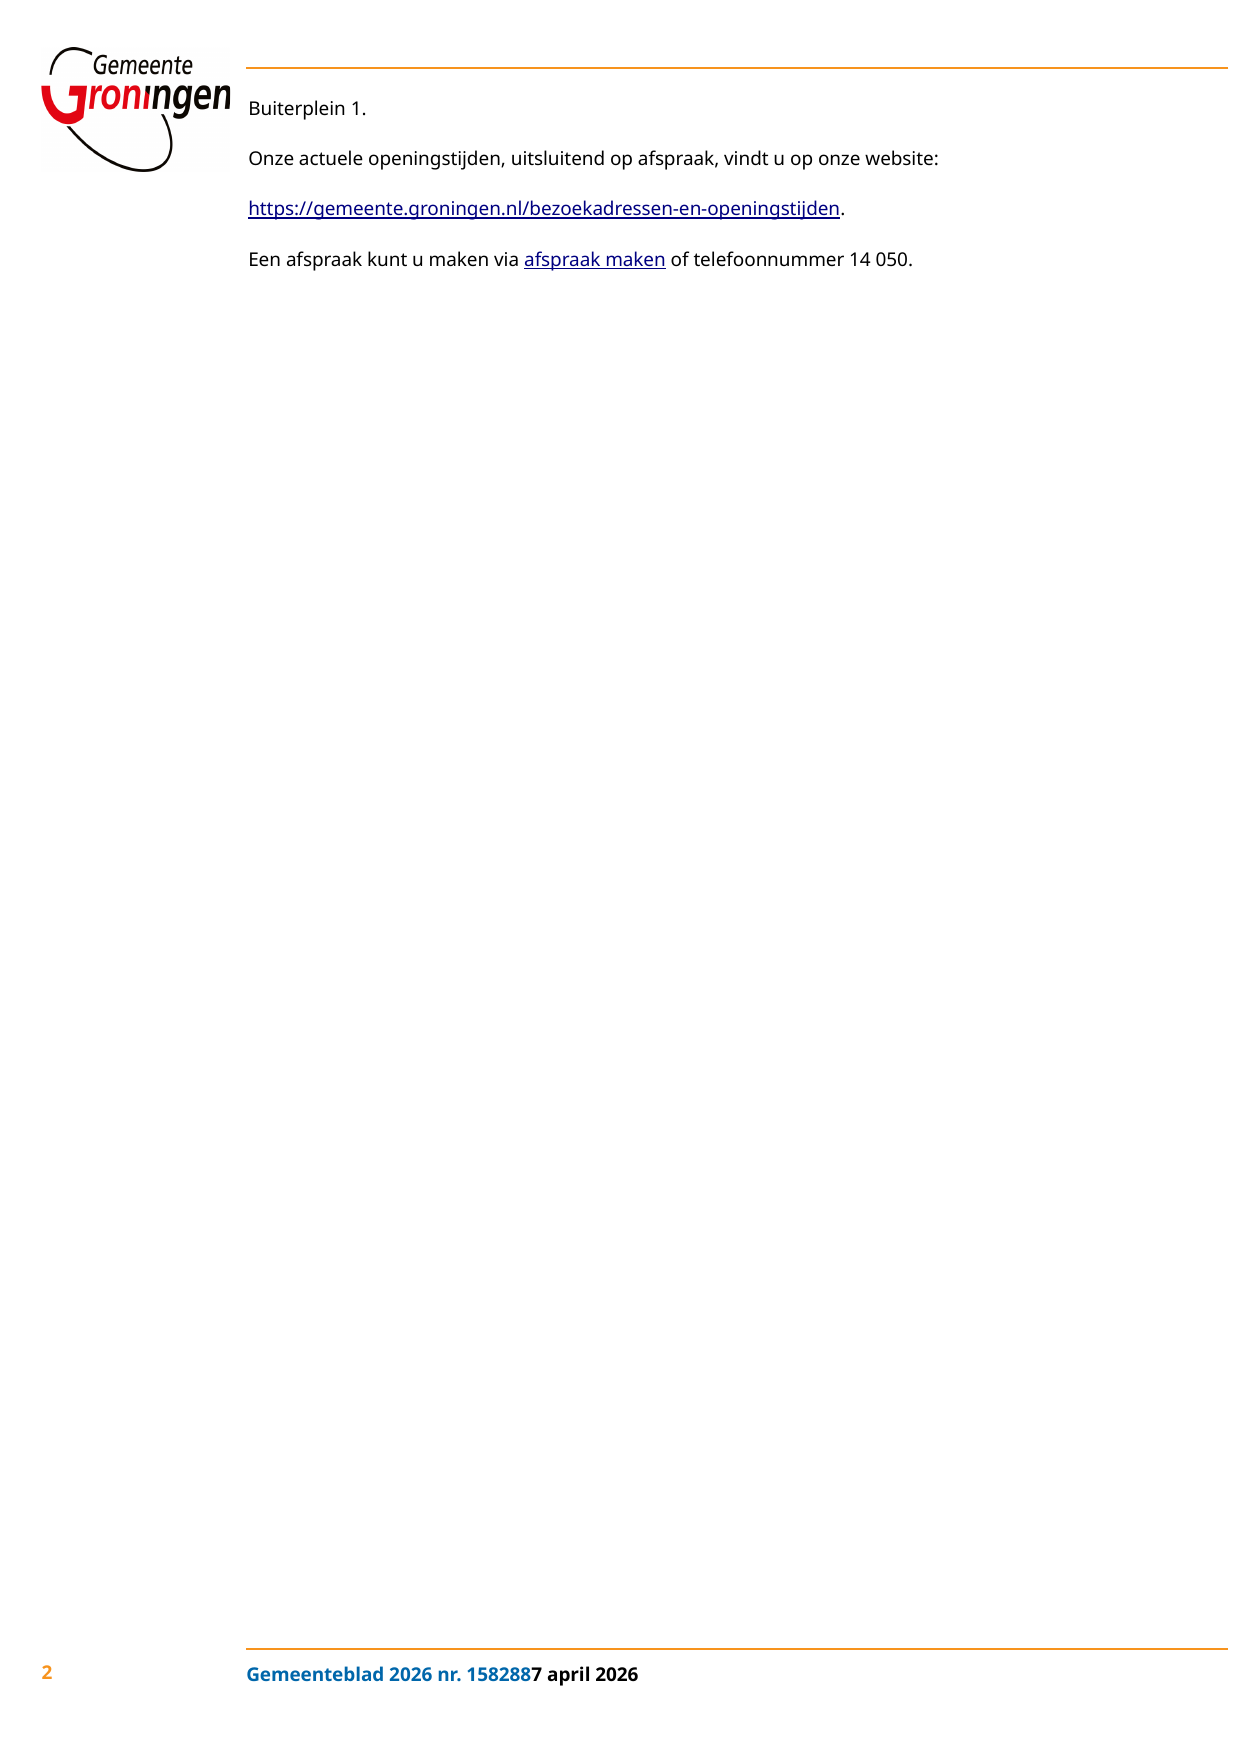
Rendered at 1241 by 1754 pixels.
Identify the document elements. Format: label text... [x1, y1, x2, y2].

text Een afspraak kunt u maken via afspraak maken of telefoonnummer 14 050. [248, 246, 1152, 272]
text Buiterplein 1. [248, 95, 1152, 121]
text Onze actuele openingstijden, uitsluitend op afspraak, vindt u op onze website: [248, 145, 1152, 171]
text https://gemeente.groningen.nl/bezoekadressen-en-openingstijden. [248, 196, 1152, 221]
picture [41, 47, 231, 172]
